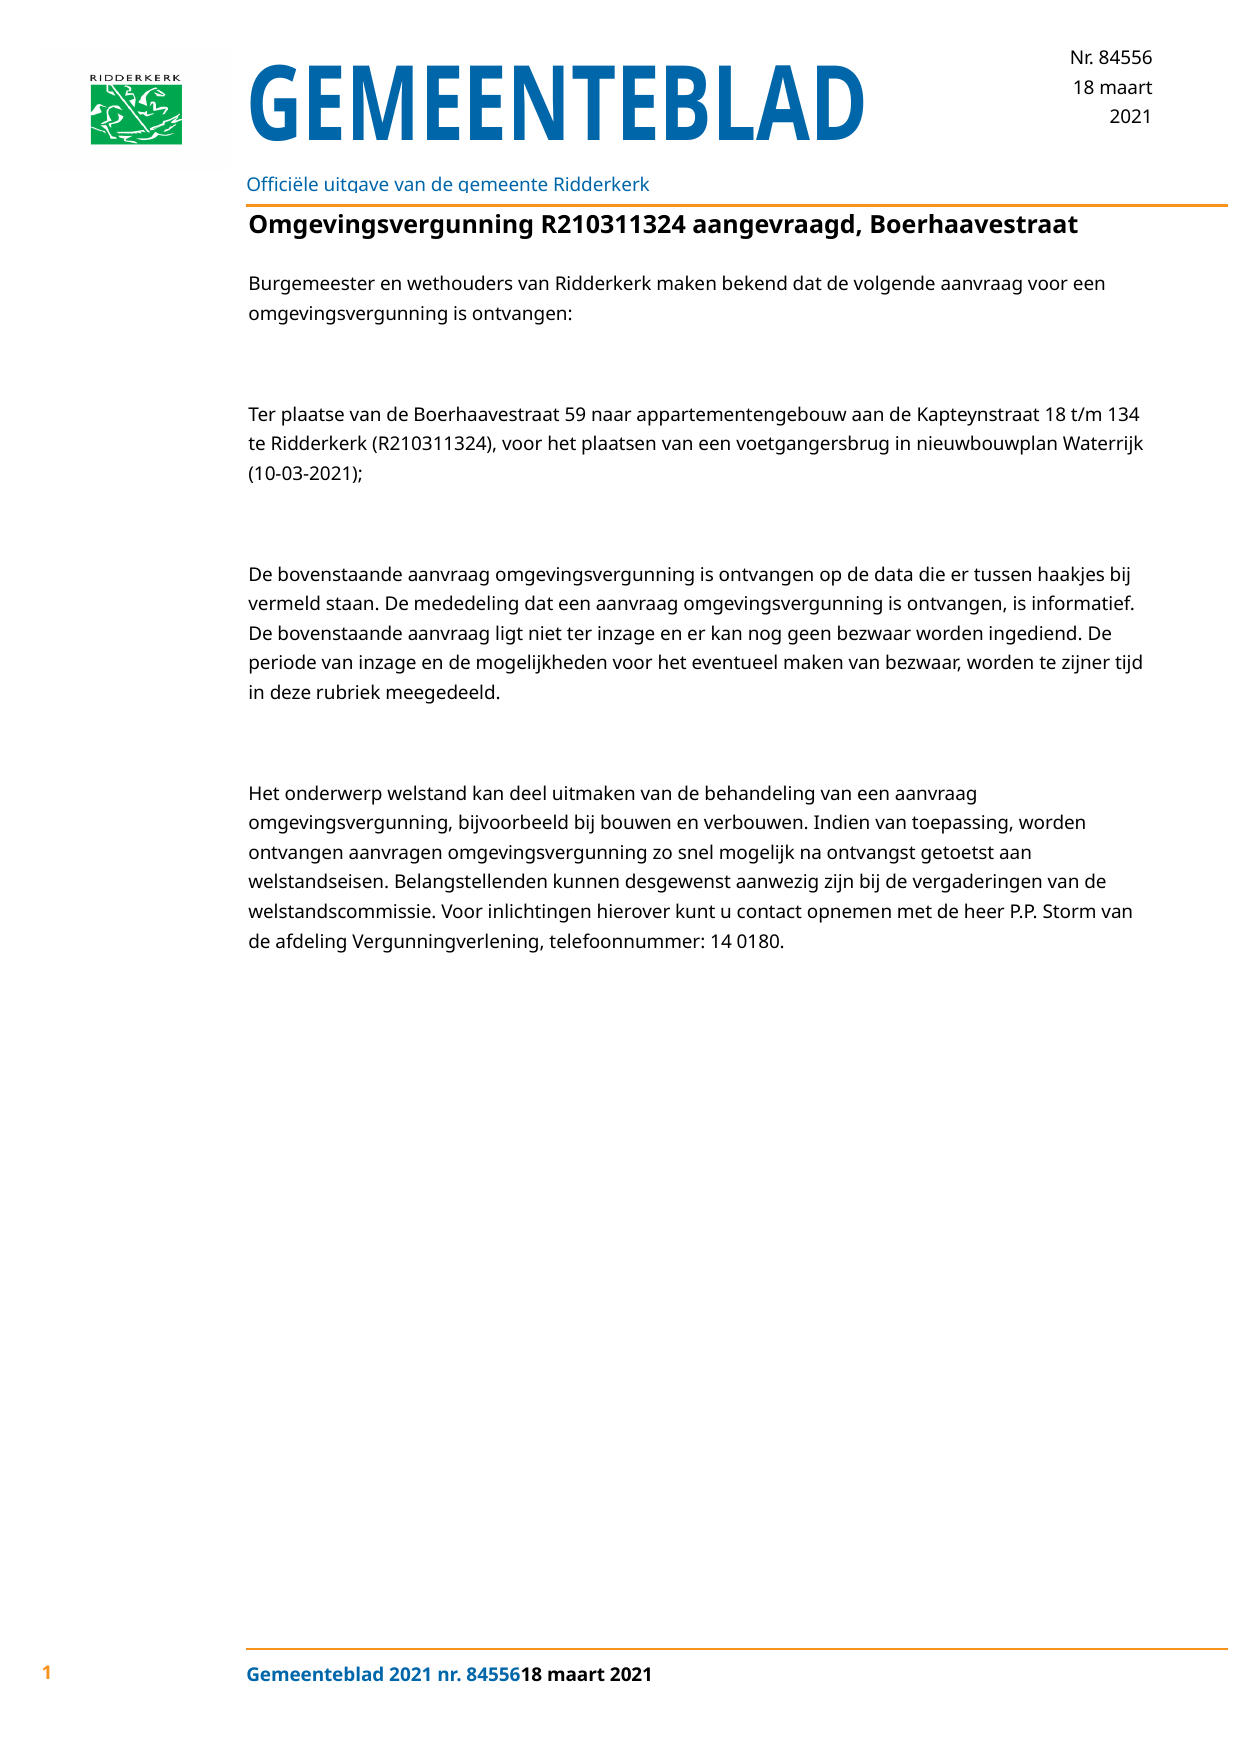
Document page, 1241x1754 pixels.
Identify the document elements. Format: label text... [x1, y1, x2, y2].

text Ter plaatse van de Boerhaavestraat 59 naar appartementengebouw aan de Kapteynstraat 18 t/m 134 te Ridderkerk (R210311324), voor het plaatsen van een voetgangersbrug in nieuwbouwplan Waterrijk (10-03-2021); [248, 401, 1152, 486]
text Omgevingsvergunning R210311324 aangevraagd, Boerhaavestraat [248, 207, 1152, 241]
picture [41, 47, 231, 172]
text Het onderwerp welstand kan deel uitmaken van de behandeling van een aanvraag omgevingsvergunning, bijvoorbeeld bij bouwen en verbouwen. Indien van toepassing, worden ontvangen aanvragen omgevingsvergunning zo snel mogelijk na ontvangst getoetst aan welstandseisen. Belangstellenden kunnen desgewenst aanwezig zijn bij de vergaderingen van de welstandscommissie. Voor inlichtingen hierover kunt u contact opnemen met de heer P.P. Storm van de afdeling Vergunningverlening, telefoonnummer: 14 0180. [248, 780, 1152, 953]
text De bovenstaande aanvraag omgevingsvergunning is ontvangen op de data die er tussen haakjes bij vermeld staan. De mededeling dat een aanvraag omgevingsvergunning is ontvangen, is informatief. De bovenstaande aanvraag ligt niet ter inzage en er kan nog geen bezwaar worden ingediend. De periode van inzage en de mogelijkheden voor het eventueel maken van bezwaar, worden te zijner tijd in deze rubriek meegedeeld. [248, 561, 1152, 705]
text Burgemeester en wethouders van Ridderkerk maken bekend dat de volgende aanvraag voor een omgevingsvergunning is ontvangen: [248, 270, 1152, 326]
